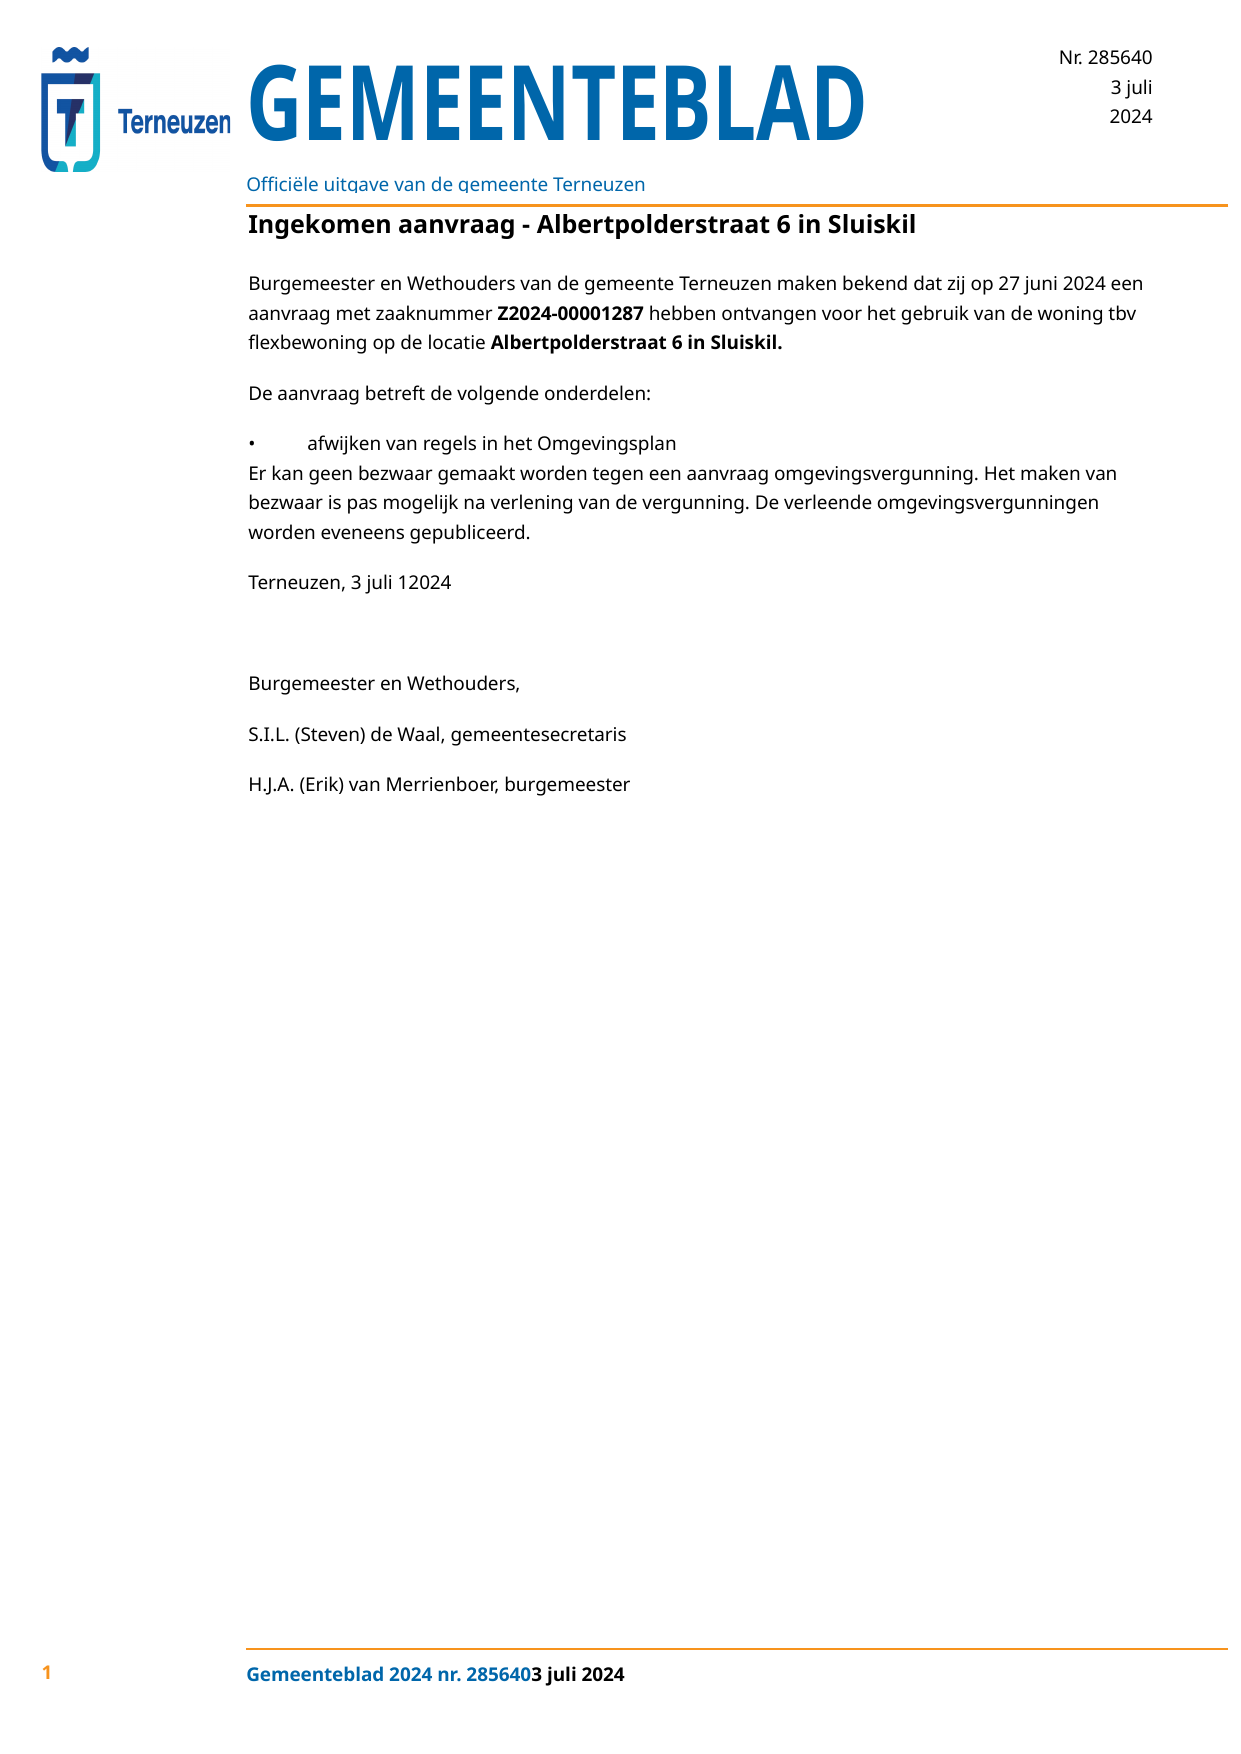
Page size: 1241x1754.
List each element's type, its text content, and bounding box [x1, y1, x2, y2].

text Ingekomen aanvraag - Albertpolderstraat 6 in Sluiskil [248, 207, 1152, 241]
picture [41, 47, 231, 172]
text S.I.L. (Steven) de Waal, gemeentesecretaris [248, 721, 1152, 746]
text Burgemeester en Wethouders, [248, 670, 1152, 696]
text H.J.A. (Erik) van Merrienboer, burgemeester [248, 771, 1152, 797]
text De aanvraag betreft de volgende onderdelen: [248, 380, 1152, 406]
list afwijken van regels in het Omgevingsplan [248, 430, 1152, 456]
text Terneuzen, 3 juli 12024 [248, 569, 1152, 595]
text Burgemeester en Wethouders van de gemeente Terneuzen maken bekend dat zij op 27 juni 2024 een aanvraag met zaaknummer Z2024-00001287 hebben ontvangen voor het gebruik van de woning tbv flexbewoning op de locatie Albertpolderstraat 6 in Sluiskil. [248, 270, 1152, 355]
text Er kan geen bezwaar gemaakt worden tegen een aanvraag omgevingsvergunning. Het maken van bezwaar is pas mogelijk na verlening van de vergunning. De verleende omgevingsvergunningen worden eveneens gepubliceerd. [248, 460, 1152, 545]
